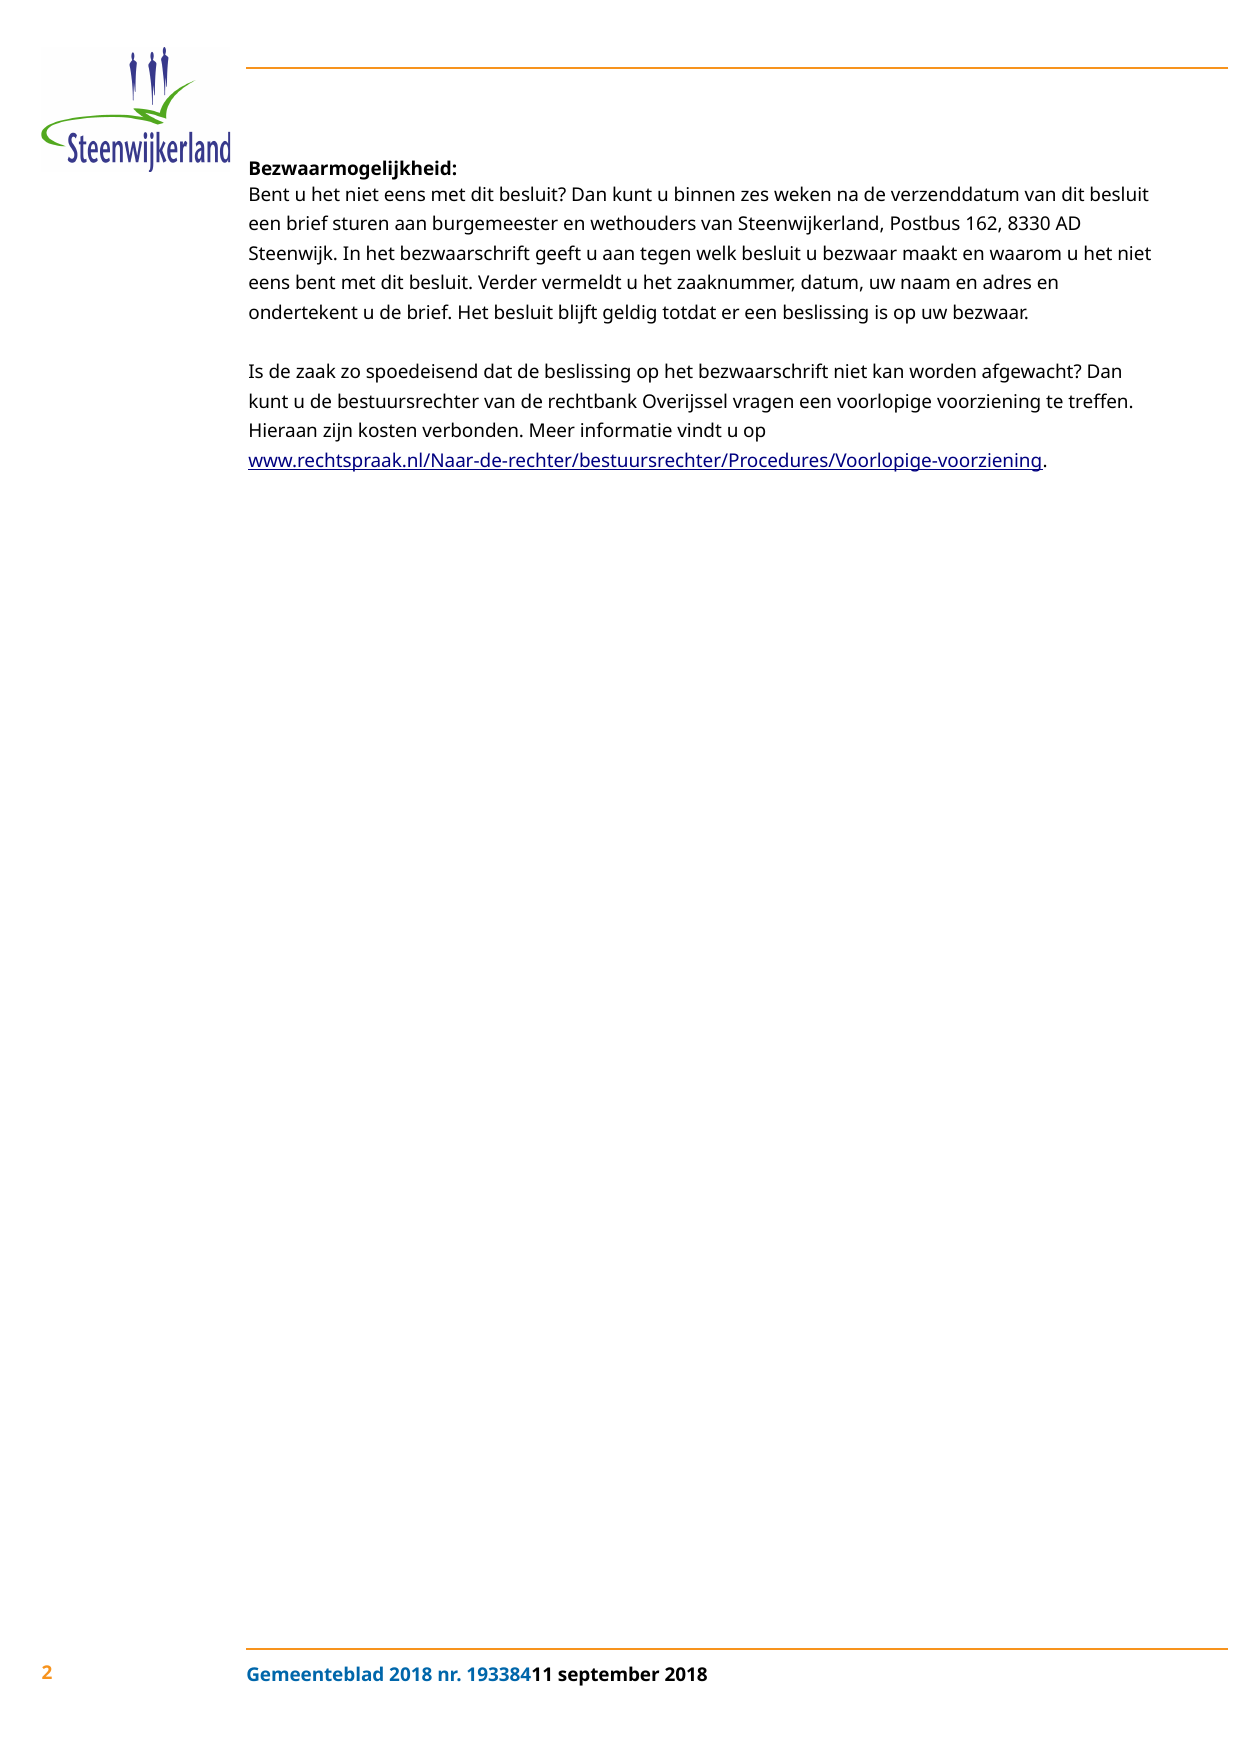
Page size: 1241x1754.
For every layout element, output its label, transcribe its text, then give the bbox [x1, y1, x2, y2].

picture [41, 47, 231, 172]
text Bent u het niet eens met dit besluit? Dan kunt u binnen zes weken na de verzenddatum van dit besluit een brief sturen aan burgemeester en wethouders van Steenwijkerland, Postbus 162, 8330 AD Steenwijk. In het bezwaarschrift geeft u aan tegen welk besluit u bezwaar maakt en waarom u het niet eens bent met dit besluit. Verder vermeldt u het zaaknummer, datum, uw naam en adres en ondertekent u de brief. Het besluit blijft geldig totdat er een beslissing is op uw bezwaar. [248, 181, 1152, 325]
text Bezwaarmogelijkheid: [248, 155, 1152, 181]
text Is de zaak zo spoedeisend dat de beslissing op het bezwaarschrift niet kan worden afgewacht? Dan kunt u de bestuursrechter van de rechtbank Overijssel vragen een voorlopige voorziening te treffen. Hieraan zijn kosten verbonden. Meer informatie vindt u op www.rechtspraak.nl/Naar-de-rechter/bestuursrechter/Procedures/Voorlopige-voorziening. [248, 358, 1152, 473]
